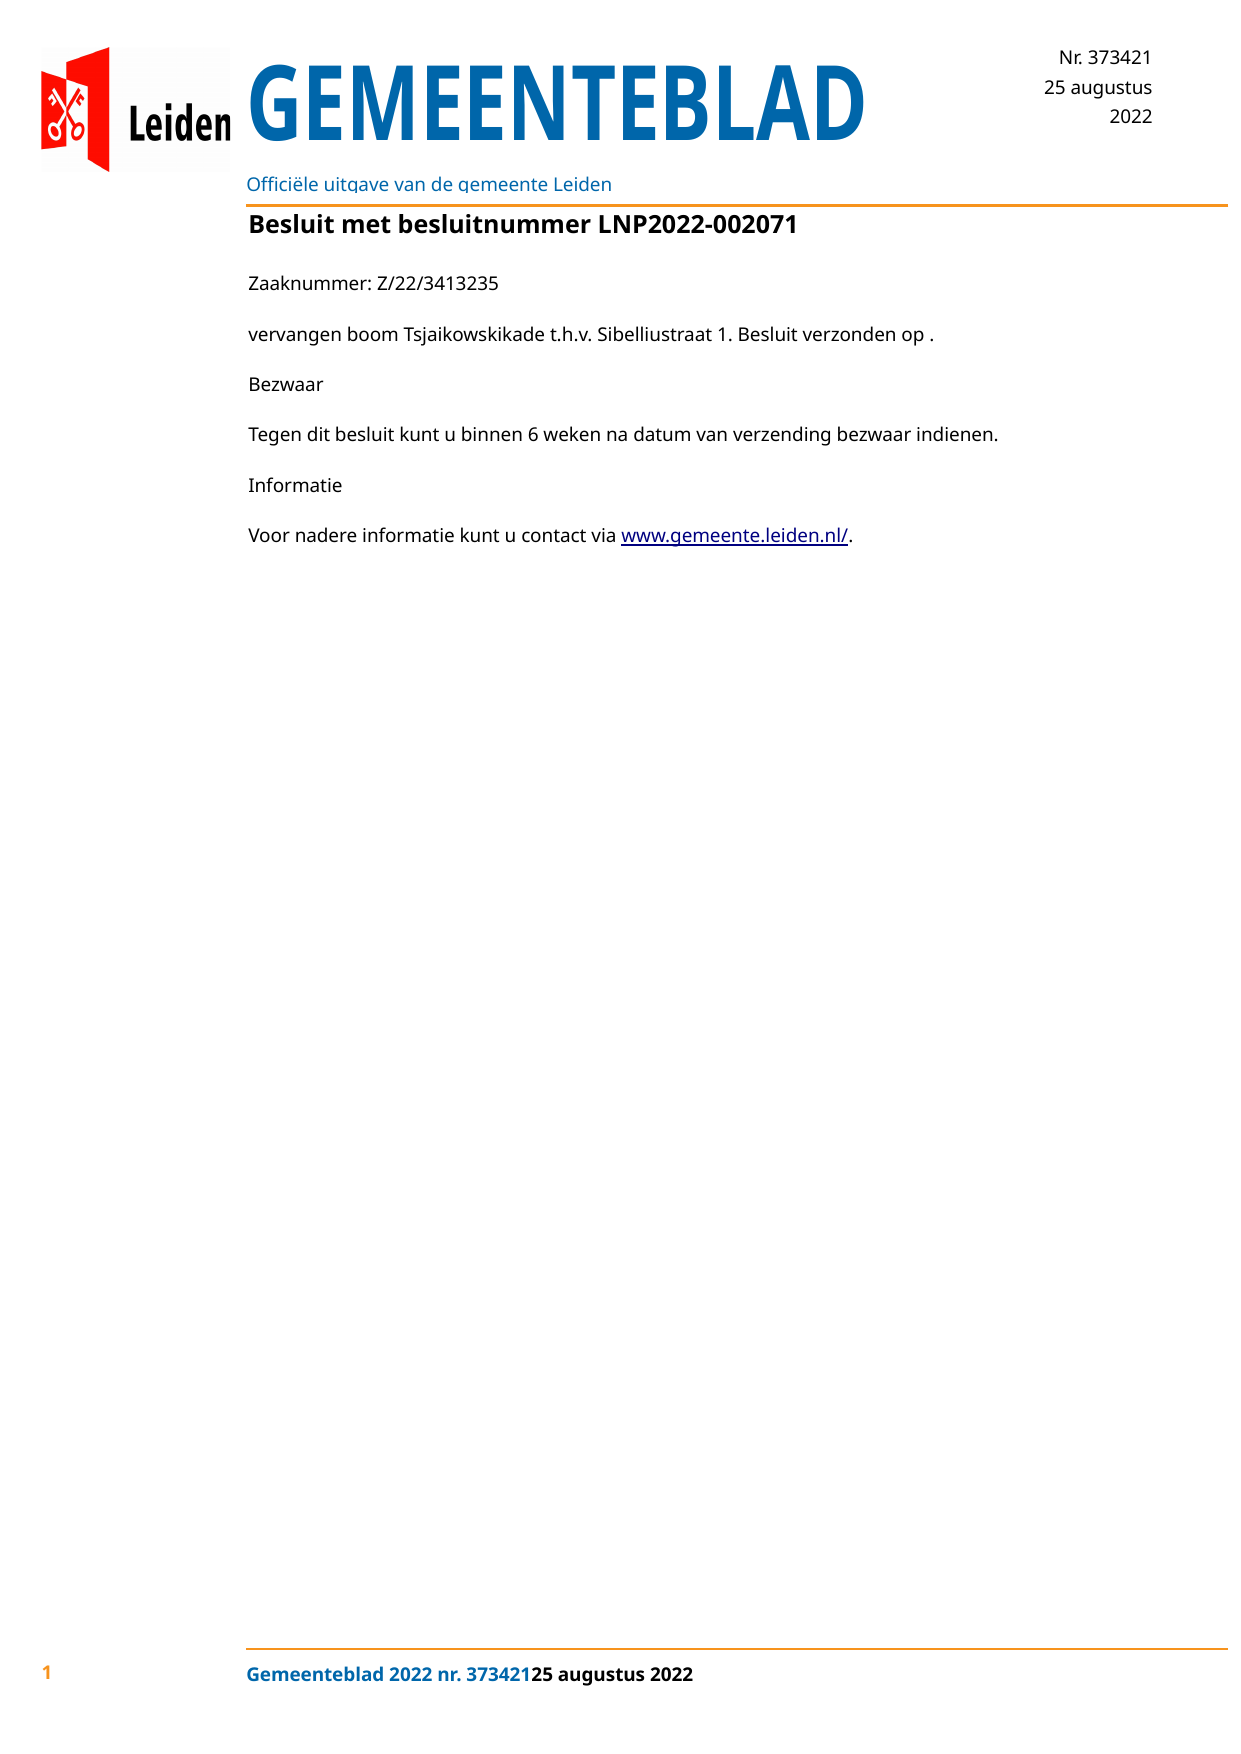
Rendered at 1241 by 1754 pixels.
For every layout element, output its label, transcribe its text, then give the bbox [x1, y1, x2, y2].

text Tegen dit besluit kunt u binnen 6 weken na datum van verzending bezwaar indienen. [248, 422, 1152, 447]
text vervangen boom Tsjaikowskikade t.h.v. Sibelliustraat 1. Besluit verzonden op . [248, 321, 1152, 346]
text Voor nadere informatie kunt u contact via www.gemeente.leiden.nl/. [248, 522, 1152, 548]
text Informatie [248, 472, 1152, 498]
picture [41, 47, 231, 172]
text Zaaknummer: Z/22/3413235 [248, 270, 1152, 296]
text Bezwaar [248, 371, 1152, 397]
text Besluit met besluitnummer LNP2022-002071 [248, 207, 1152, 241]
